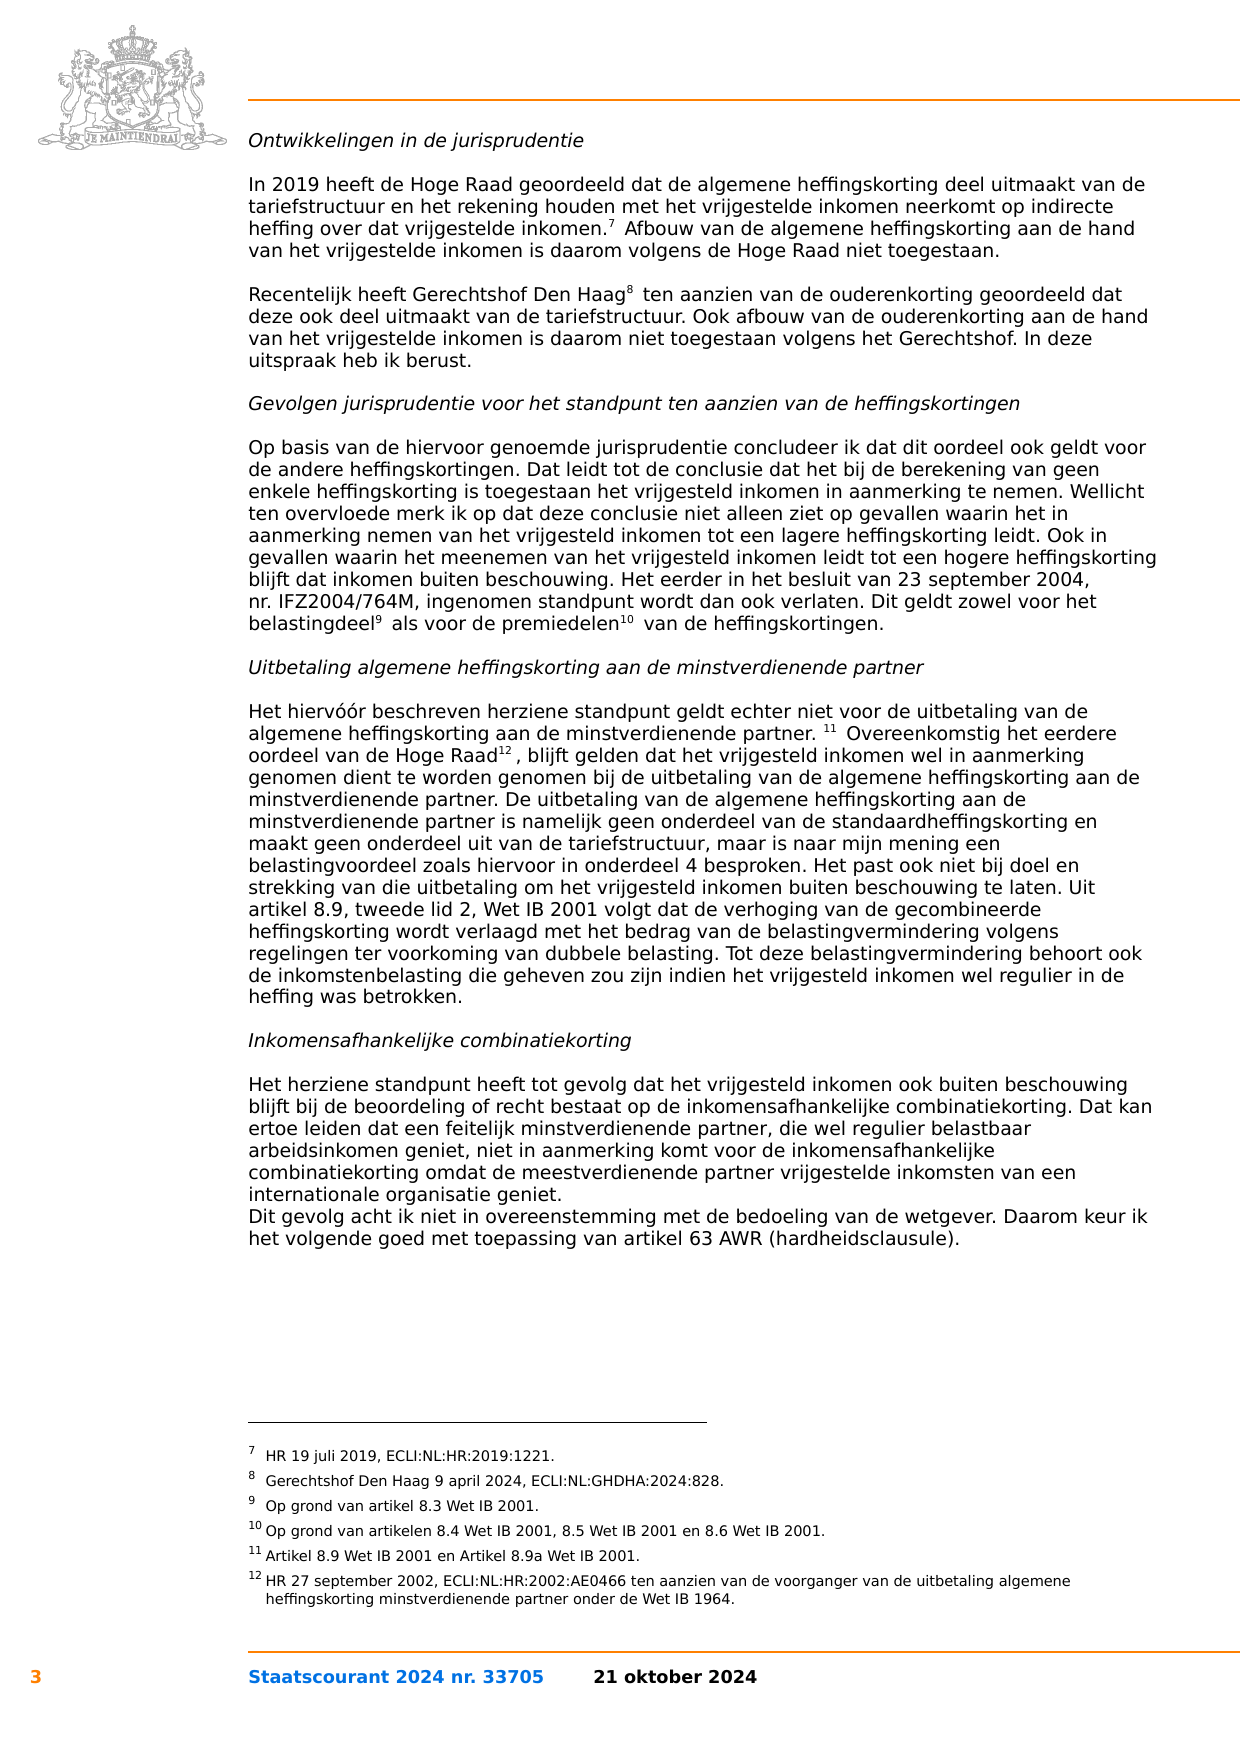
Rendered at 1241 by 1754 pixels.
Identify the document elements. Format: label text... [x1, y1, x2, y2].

text HR 19 juli 2019, ECLI:NL:HR:2019:1221. [248, 1444, 1163, 1466]
text Artikel 8.9 Wet IB 2001 en Artikel 8.9a Wet IB 2001. [248, 1544, 1163, 1566]
picture [38, 25, 227, 150]
text Gerechtshof Den Haag 9 april 2024, ECLI:NL:GHDHA:2024:828. [248, 1469, 1163, 1491]
subtitle Inkomensafhankelijke combinatiekorting [248, 1030, 1163, 1052]
subtitle Gevolgen jurisprudentie voor het standpunt ten aanzien van de heffingskortingen [248, 393, 1163, 415]
text Op grond van artikelen 8.4 Wet IB 2001, 8.5 Wet IB 2001 en 8.6 Wet IB 2001. [248, 1519, 1163, 1541]
subtitle Uitbetaling algemene heffingskorting aan de minstverdienende partner [248, 657, 1163, 679]
text Recentelijk heeft Gerechtshof Den Haag ten aanzien van de ouderenkorting geoordeeld dat deze ook deel uitmaakt van de tariefstructuur. Ook afbouw van de ouderenkorting aan de hand van het vrijgestelde inkomen is daarom niet toegestaan volgens het Gerechtshof. In deze uitspraak heb ik berust. [248, 283, 1163, 371]
subtitle Ontwikkelingen in de jurisprudentie [248, 130, 1163, 152]
text Het hiervóór beschreven herziene standpunt geldt echter niet voor de uitbetaling van de algemene heffingskorting aan de minstverdienende partner. Overeenkomstig het eerdere oordeel van de Hoge Raad, blijft gelden dat het vrijgesteld inkomen wel in aanmerking genomen dient te worden genomen bij de uitbetaling van de algemene heffingskorting aan de minstverdienende partner. De uitbetaling van de algemene heffingskorting aan de minstverdienende partner is namelijk geen onderdeel van de standaardheffingskorting en maakt geen onderdeel uit van de tariefstructuur, maar is naar mijn mening een belastingvoordeel zoals hiervoor in onderdeel 4 besproken. Het past ook niet bij doel en strekking van die uitbetaling om het vrijgesteld inkomen buiten beschouwing te laten. Uit artikel 8.9, tweede lid 2, Wet IB 2001 volgt dat de verhoging van de gecombineerde heffingskorting wordt verlaagd met het bedrag van de belastingvermindering volgens regelingen ter voorkoming van dubbele belasting. Tot deze belastingvermindering behoort ook de inkomstenbelasting die geheven zou zijn indien het vrijgesteld inkomen wel regulier in de heffing was betrokken. [248, 701, 1163, 1008]
text In 2019 heeft de Hoge Raad geoordeeld dat de algemene heffingskorting deel uitmaakt van de tariefstructuur en het rekening houden met het vrijgestelde inkomen neerkomt op indirecte heffing over dat vrijgestelde inkomen. Afbouw van de algemene heffingskorting aan de hand van het vrijgestelde inkomen is daarom volgens de Hoge Raad niet toegestaan. [248, 174, 1163, 262]
text Het herziene standpunt heeft tot gevolg dat het vrijgesteld inkomen ook buiten beschouwing blijft bij de beoordeling of recht bestaat op de inkomensafhankelijke combinatiekorting. Dat kan ertoe leiden dat een feitelijk minstverdienende partner, die wel regulier belastbaar arbeidsinkomen geniet, niet in aanmerking komt voor de inkomensafhankelijke combinatiekorting omdat de meestverdienende partner vrijgestelde inkomsten van een internationale organisatie geniet. [248, 1074, 1163, 1206]
text Op grond van artikel 8.3 Wet IB 2001. [248, 1494, 1163, 1516]
text HR 27 september 2002, ECLI:NL:HR:2002:AE0466 ten aanzien van de voorganger van de uitbetaling algemene heffingskorting minstverdienende partner onder de Wet IB 1964. [248, 1569, 1163, 1608]
text Dit gevolg acht ik niet in overeenstemming met de bedoeling van de wetgever. Daarom keur ik het volgende goed met toepassing van artikel 63 AWR (hardheidsclausule). [248, 1206, 1163, 1250]
text Op basis van de hiervoor genoemde jurisprudentie concludeer ik dat dit oordeel ook geldt voor de andere heffingskortingen. Dat leidt tot de conclusie dat het bij de berekening van geen enkele heffingskorting is toegestaan het vrijgesteld inkomen in aanmerking te nemen. Wellicht ten overvloede merk ik op dat deze conclusie niet alleen ziet op gevallen waarin het in aanmerking nemen van het vrijgesteld inkomen tot een lagere heffingskorting leidt. Ook in gevallen waarin het meenemen van het vrijgesteld inkomen leidt tot een hogere heffingskorting blijft dat inkomen buiten beschouwing. Het eerder in het besluit van 23 september 2004, nr. IFZ2004/764M, ingenomen standpunt wordt dan ook verlaten. Dit geldt zowel voor het belastingdeel als voor de premiedelen van de heffingskortingen. [248, 437, 1163, 635]
